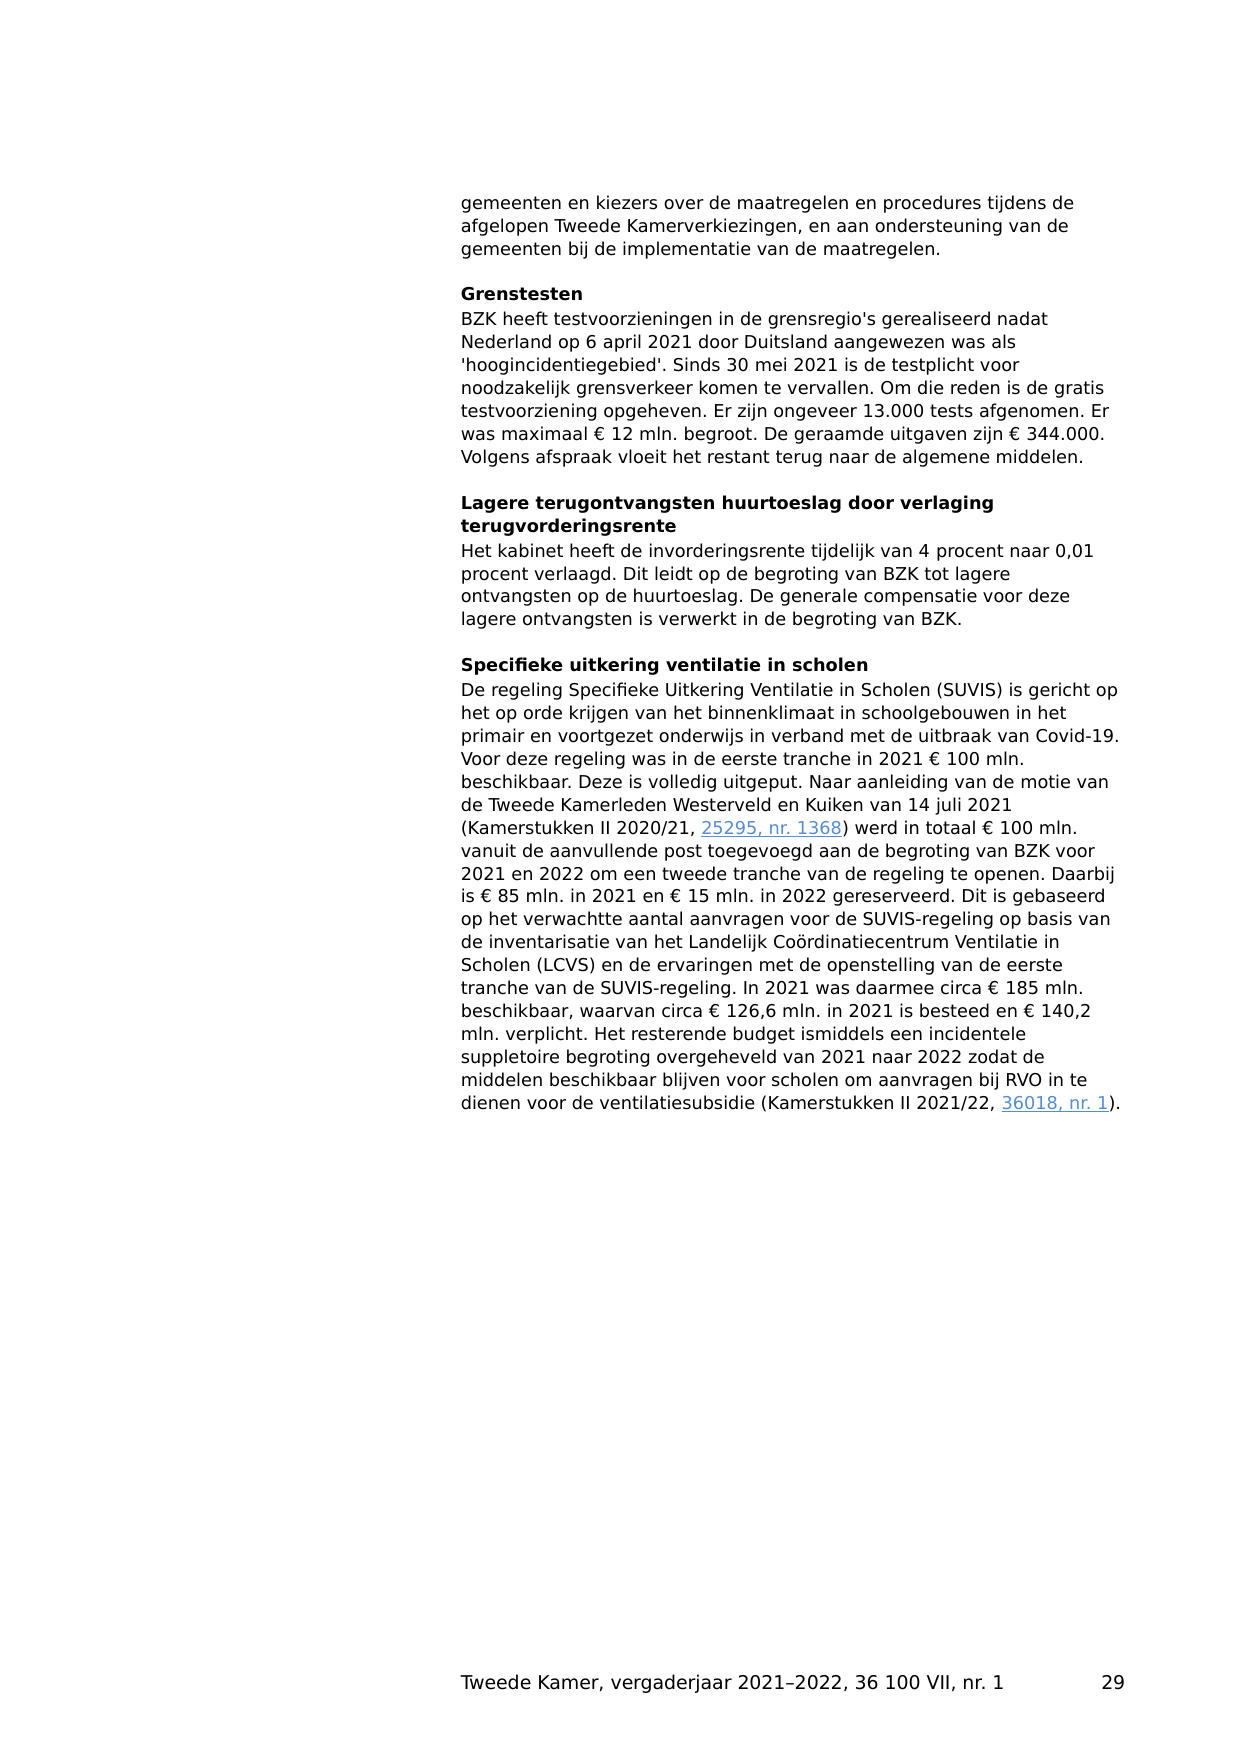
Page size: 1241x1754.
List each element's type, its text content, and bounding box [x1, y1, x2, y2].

text Lagere terugontvangsten huurtoeslag door verlaging terugvorderingsrente [461, 491, 1125, 537]
text De regeling Specifieke Uitkering Ventilatie in Scholen (SUVIS) is gericht op het op orde krijgen van het binnenklimaat in schoolgebouwen in het primair en voortgezet onderwijs in verband met de uitbraak van Covid-19. Voor deze regeling was in de eerste tranche in 2021 € 100 mln. beschikbaar. Deze is volledig uitgeput. Naar aanleiding van de motie van de Tweede Kamerleden Westerveld en Kuiken van 14 juli 2021 (Kamerstukken II 2020/21, 25295, nr. 1368) werd in totaal € 100 mln. vanuit de aanvullende post toegevoegd aan de begroting van BZK voor 2021 en 2022 om een tweede tranche van de regeling te openen. Daarbij is € 85 mln. in 2021 en € 15 mln. in 2022 gereserveerd. Dit is gebaseerd op het verwachtte aantal aanvragen voor de SUVIS-regeling op basis van de inventarisatie van het Landelijk Coördinatiecentrum Ventilatie in Scholen (LCVS) en de ervaringen met de openstelling van de eerste tranche van de SUVIS-regeling. In 2021 was daarmee circa € 185 mln. beschikbaar, waarvan circa € 126,6 mln. in 2021 is besteed en € 140,2 mln. verplicht. Het resterende budget ismiddels een incidentele suppletoire begroting overgeheveld van 2021 naar 2022 zodat de middelen beschikbaar blijven voor scholen om aanvragen bij RVO in te dienen voor de ventilatiesubsidie (Kamerstukken II 2021/22, 36018, nr. 1). [461, 678, 1125, 1114]
text Grenstesten [461, 282, 1125, 305]
text Het kabinet heeft de invorderingsrente tijdelijk van 4 procent naar 0,01 procent verlaagd. Dit leidt op de begroting van BZK tot lagere ontvangsten op de huurtoeslag. De generale compensatie voor deze lagere ontvangsten is verwerkt in de begroting van BZK. [461, 539, 1125, 630]
text gemeenten en kiezers over de maatregelen en procedures tijdens de afgelopen Tweede Kamerverkiezingen, en aan ondersteuning van de gemeenten bij de implementatie van de maatregelen. [461, 191, 1125, 259]
text BZK heeft testvoorzieningen in de grensregio's gerealiseerd nadat Nederland op 6 april 2021 door Duitsland aangewezen was als 'hoogincidentiegebied'. Sinds 30 mei 2021 is de testplicht voor noodzakelijk grensverkeer komen te vervallen. Om die reden is de gratis testvoorziening opgeheven. Er zijn ongeveer 13.000 tests afgenomen. Er was maximaal € 12 mln. begroot. De geraamde uitgaven zijn € 344.000. Volgens afspraak vloeit het restant terug naar de algemene middelen. [461, 307, 1125, 468]
text Specifieke uitkering ventilatie in scholen [461, 653, 1125, 676]
